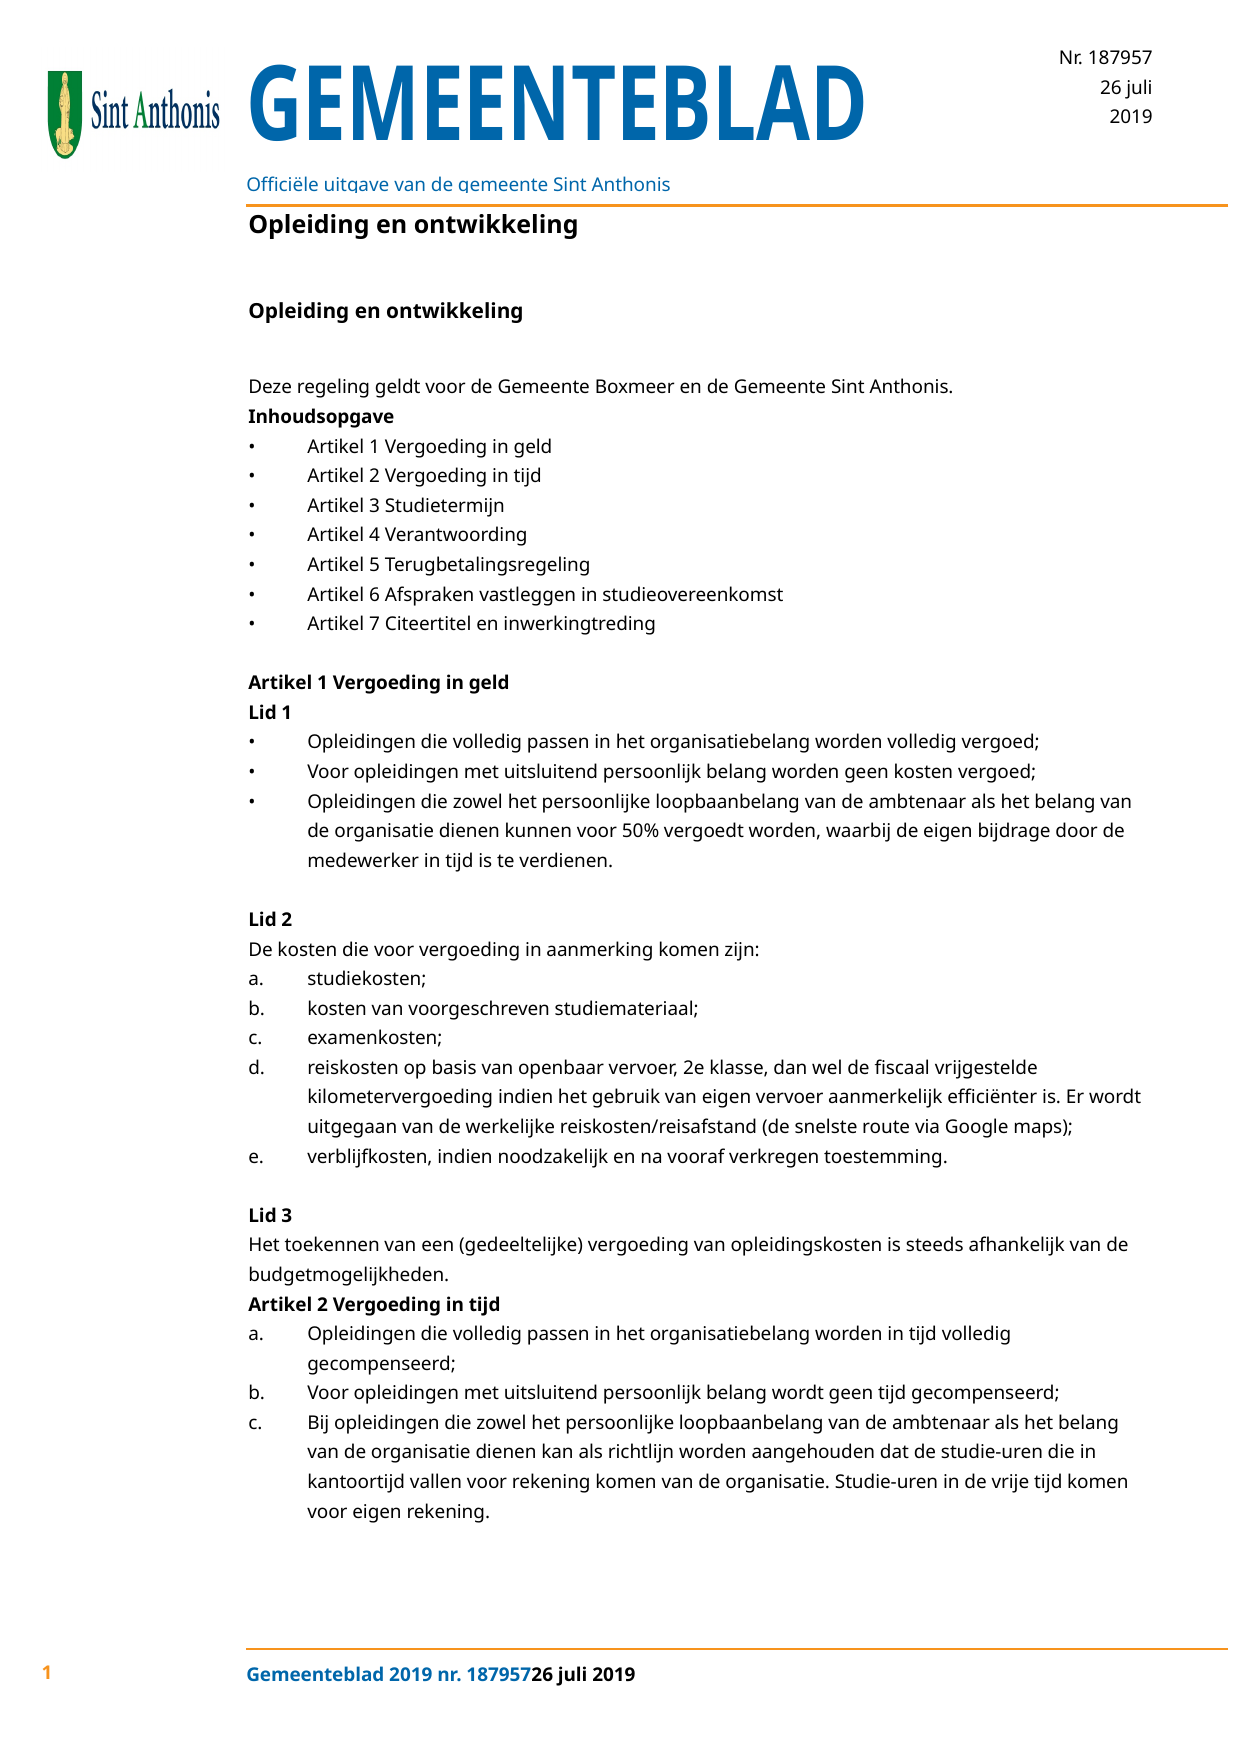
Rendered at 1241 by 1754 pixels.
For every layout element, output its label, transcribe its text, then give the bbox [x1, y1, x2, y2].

list Bij opleidingen die zowel het persoonlijke loopbaanbelang van de ambtenaar als het belang van de organisatie dienen kan als richtlijn worden aangehouden dat de studie-uren die in kantoortijd vallen voor rekening komen van de organisatie. Studie-uren in de vrije tijd komen voor eigen rekening. [248, 1409, 1152, 1524]
text Artikel 1 Vergoeding in geld [248, 669, 1152, 695]
list Artikel 3 Studietermijn [248, 492, 1152, 518]
list Opleidingen die zowel het persoonlijke loopbaanbelang van de ambtenaar als het belang van de organisatie dienen kunnen voor 50% vergoedt worden, waarbij de eigen bijdrage door de medewerker in tijd is te verdienen. [248, 788, 1152, 873]
list verblijfkosten, indien noodzakelijk en na vooraf verkregen toestemming. [248, 1143, 1152, 1169]
list examenkosten; [248, 1024, 1152, 1050]
text De kosten die voor vergoeding in aanmerking komen zijn: [248, 936, 1152, 962]
list studiekosten; [248, 965, 1152, 991]
picture [41, 47, 231, 172]
text Deze regeling geldt voor de Gemeente Boxmeer en de Gemeente Sint Anthonis. [248, 374, 1152, 399]
text Het toekennen van een (gedeeltelijke) vergoeding van opleidingskosten is steeds afhankelijk van de budgetmogelijkheden. [248, 1232, 1152, 1287]
text Opleiding en ontwikkeling [248, 296, 1152, 324]
text Lid 2 [248, 906, 1152, 932]
list Artikel 7 Citeertitel en inwerkingtreding [248, 610, 1152, 636]
text Opleiding en ontwikkeling [248, 207, 1152, 241]
list Voor opleidingen met uitsluitend persoonlijk belang wordt geen tijd gecompenseerd; [248, 1379, 1152, 1405]
list Artikel 2 Vergoeding in tijd [248, 462, 1152, 488]
list kosten van voorgeschreven studiemateriaal; [248, 995, 1152, 1021]
text Inhoudsopgave [248, 403, 1152, 429]
list Voor opleidingen met uitsluitend persoonlijk belang worden geen kosten vergoed; [248, 758, 1152, 784]
list Artikel 5 Terugbetalingsregeling [248, 551, 1152, 577]
text Lid 1 [248, 699, 1152, 725]
list reiskosten op basis van openbaar vervoer, 2e klasse, dan wel de fiscaal vrijgestelde kilometervergoeding indien het gebruik van eigen vervoer aanmerkelijk efficiënter is. Er wordt uitgegaan van de werkelijke reiskosten/reisafstand (de snelste route via Google maps); [248, 1054, 1152, 1139]
list Opleidingen die volledig passen in het organisatiebelang worden volledig vergoed; [248, 729, 1152, 754]
text Lid 3 [248, 1202, 1152, 1228]
list Artikel 1 Vergoeding in geld [248, 433, 1152, 459]
list Opleidingen die volledig passen in het organisatiebelang worden in tijd volledig gecompenseerd; [248, 1320, 1152, 1376]
text Artikel 2 Vergoeding in tijd [248, 1291, 1152, 1317]
list Artikel 6 Afspraken vastleggen in studieovereenkomst [248, 581, 1152, 607]
list Artikel 4 Verantwoording [248, 522, 1152, 547]
